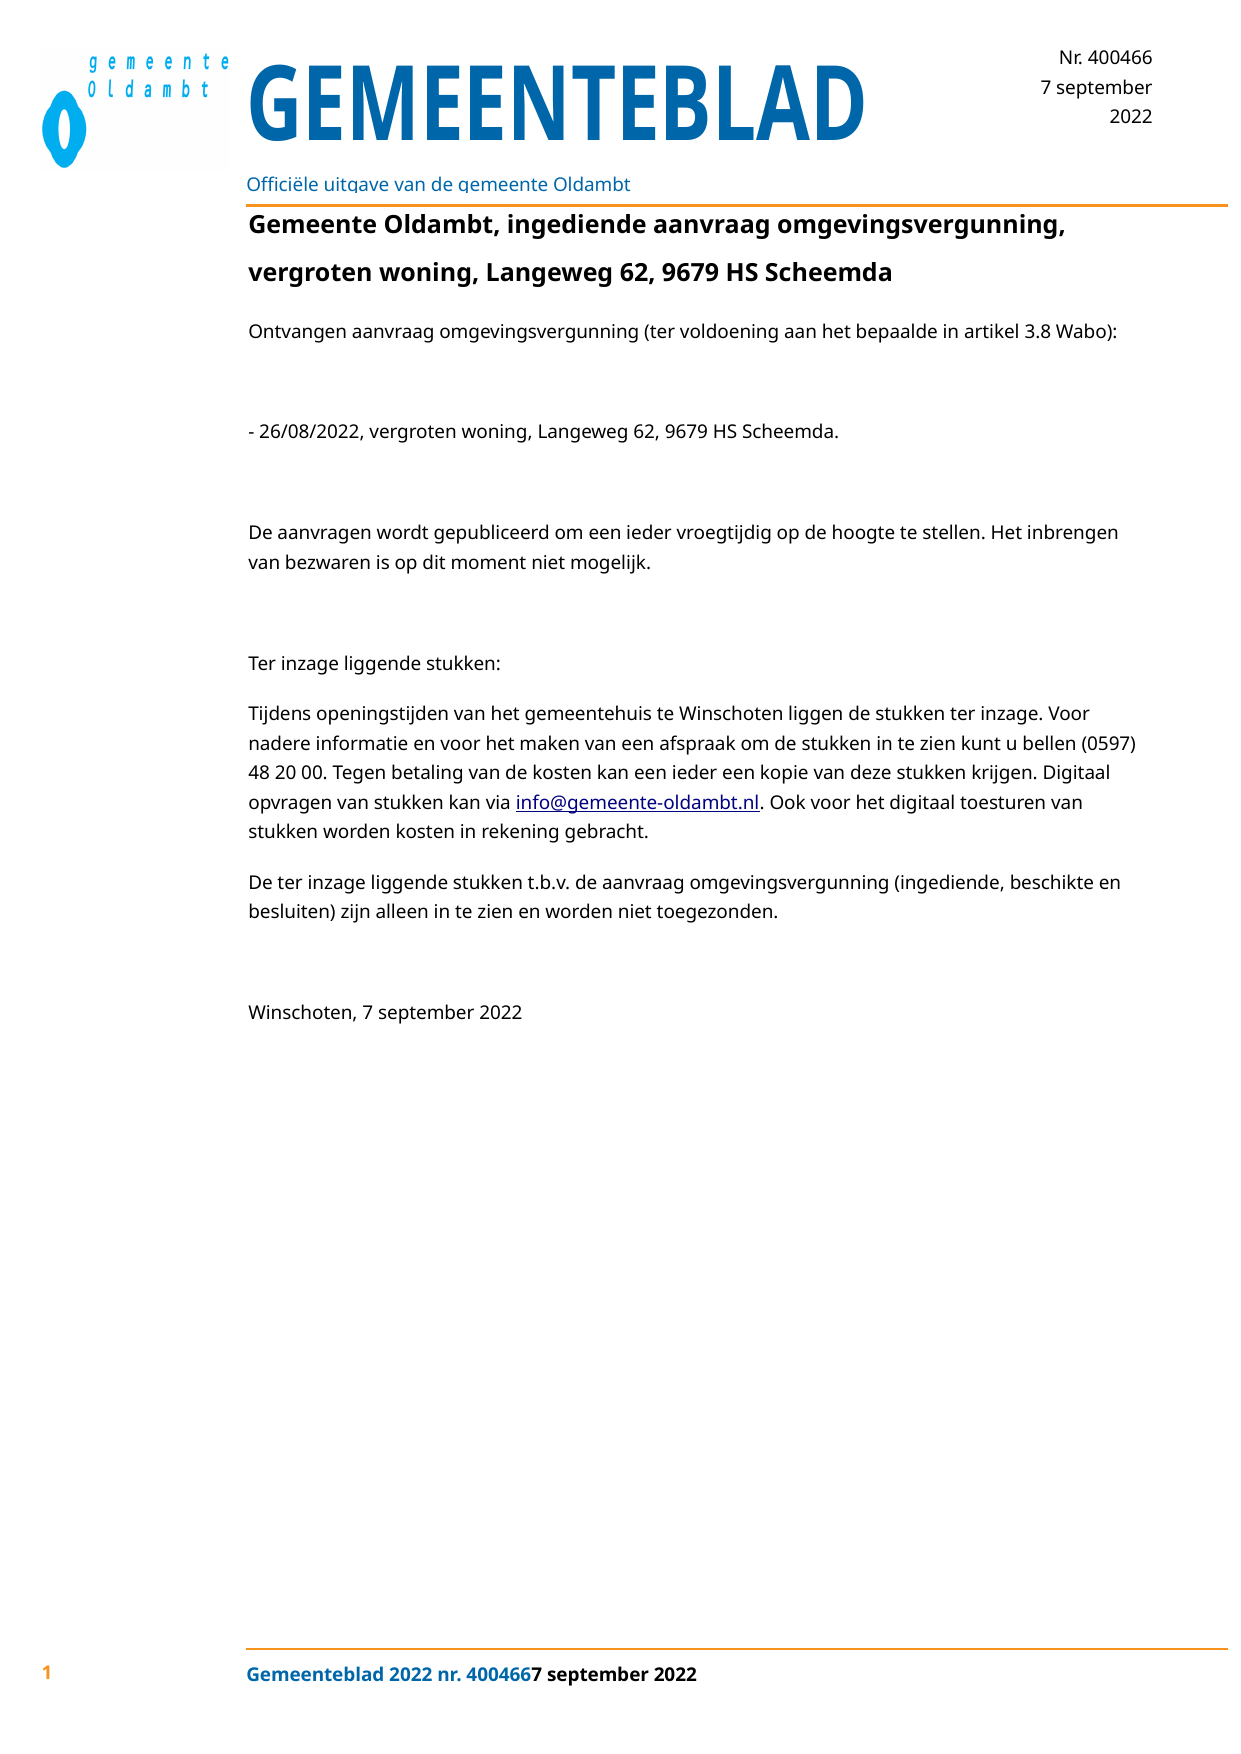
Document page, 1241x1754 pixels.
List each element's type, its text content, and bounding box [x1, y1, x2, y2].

text Tijdens openingstijden van het gemeentehuis te Winschoten liggen de stukken ter inzage. Voor nadere informatie en voor het maken van een afspraak om de stukken in te zien kunt u bellen (0597) 48 20 00. Tegen betaling van de kosten kan een ieder een kopie van deze stukken krijgen. Digitaal opvragen van stukken kan via info@gemeente-oldambt.nl. Ook voor het digitaal toesturen van stukken worden kosten in rekening gebracht. [248, 700, 1152, 844]
text De aanvragen wordt gepubliceerd om een ieder vroegtijdig op de hoogte te stellen. Het inbrengen van bezwaren is op dit moment niet mogelijk. [248, 519, 1152, 575]
text De ter inzage liggende stukken t.b.v. de aanvraag omgevingsvergunning (ingediende, beschikte en besluiten) zijn alleen in te zien en worden niet toegezonden. [248, 869, 1152, 924]
text Ontvangen aanvraag omgevingsvergunning (ter voldoening aan het bepaalde in artikel 3.8 Wabo): [248, 318, 1152, 344]
text Gemeente Oldambt, ingediende aanvraag omgevingsvergunning, vergroten woning, Langeweg 62, 9679 HS Scheemda [248, 207, 1152, 288]
picture [41, 47, 231, 172]
text - 26/08/2022, vergroten woning, Langeweg 62, 9679 HS Scheemda. [248, 419, 1152, 444]
text Ter inzage liggende stukken: [248, 650, 1152, 676]
text Winschoten, 7 september 2022 [248, 999, 1152, 1025]
